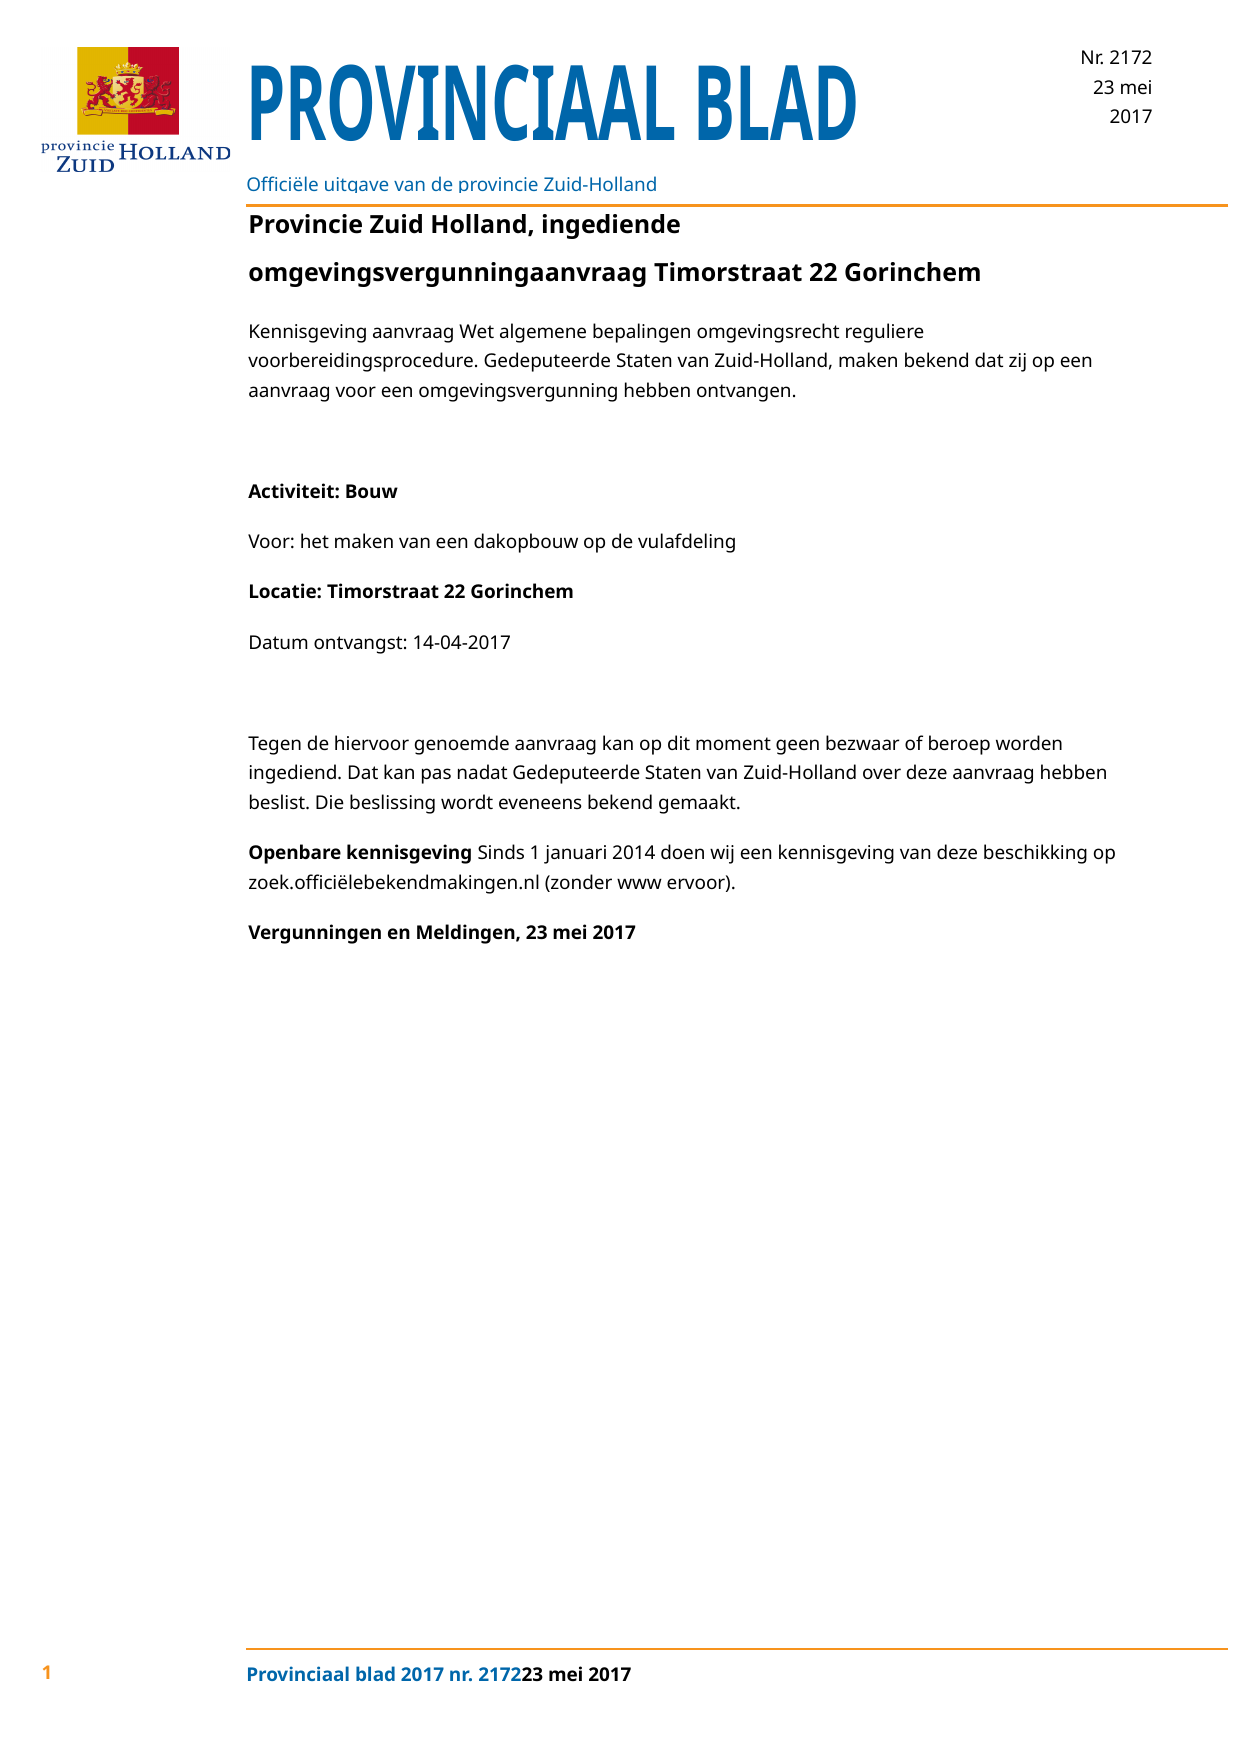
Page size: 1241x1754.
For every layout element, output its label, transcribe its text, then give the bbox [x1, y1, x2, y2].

picture [41, 47, 231, 172]
text Openbare kennisgeving Sinds 1 januari 2014 doen wij een kennisgeving van deze beschikking op zoek.officiëlebekendmakingen.nl (zonder www ervoor). [248, 839, 1152, 895]
text Activiteit: Bouw [248, 478, 1152, 504]
text Voor: het maken van een dakopbouw op de vulafdeling [248, 528, 1152, 554]
text Datum ontvangst: 14-04-2017 [248, 629, 1152, 655]
text Tegen de hiervoor genoemde aanvraag kan op dit moment geen bezwaar of beroep worden ingediend. Dat kan pas nadat Gedeputeerde Staten van Zuid-Holland over deze aanvraag hebben beslist. Die beslissing wordt eveneens bekend gemaakt. [248, 730, 1152, 815]
text Kennisgeving aanvraag Wet algemene bepalingen omgevingsrecht reguliere voorbereidingsprocedure. Gedeputeerde Staten van Zuid-Holland, maken bekend dat zij op een aanvraag voor een omgevingsvergunning hebben ontvangen. [248, 318, 1152, 403]
text Provincie Zuid Holland, ingediende omgevingsvergunningaanvraag Timorstraat 22 Gorinchem [248, 207, 1152, 288]
text Locatie: Timorstraat 22 Gorinchem [248, 579, 1152, 604]
text Vergunningen en Meldingen, 23 mei 2017 [248, 919, 1152, 945]
